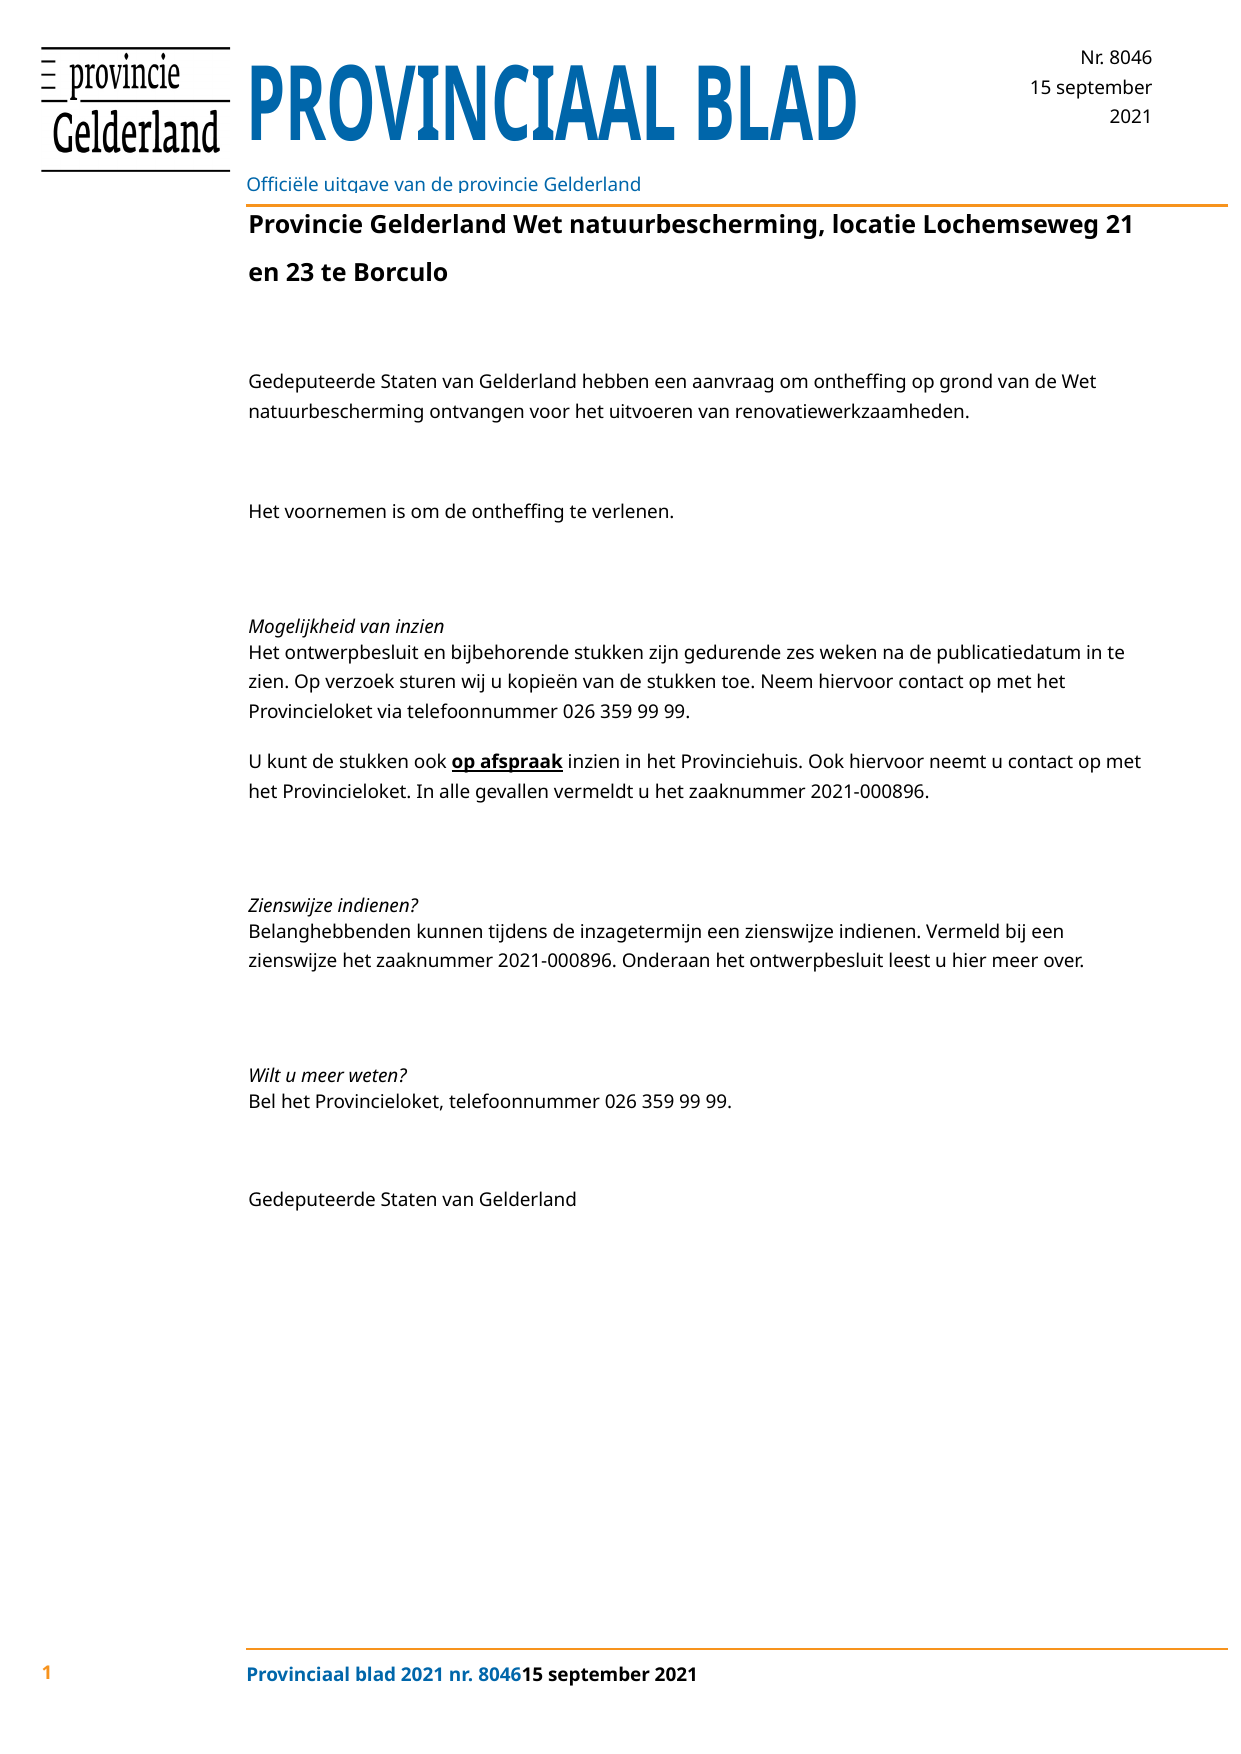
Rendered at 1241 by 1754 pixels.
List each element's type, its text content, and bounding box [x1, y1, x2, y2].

text Mogelijkheid van inzien [248, 613, 1152, 639]
text Het ontwerpbesluit en bijbehorende stukken zijn gedurende zes weken na de publicatiedatum in te zien. Op verzoek sturen wij u kopieën van de stukken toe. Neem hiervoor contact op met het Provincieloket via telefoonnummer 026 359 99 99. [248, 639, 1152, 724]
text Gedeputeerde Staten van Gelderland [248, 1186, 1152, 1212]
picture [41, 47, 231, 172]
text Bel het Provincieloket, telefoonnummer 026 359 99 99. [248, 1088, 1152, 1113]
text Wilt u meer weten? [248, 1062, 1152, 1088]
text Het voornemen is om de ontheffing te verlenen. [248, 499, 1152, 524]
text U kunt de stukken ook op afspraak inzien in het Provinciehuis. Ook hiervoor neemt u contact op met het Provincieloket. In alle gevallen vermeldt u het zaaknummer 2021-000896. [248, 748, 1152, 804]
text Gedeputeerde Staten van Gelderland hebben een aanvraag om ontheffing op grond van de Wet natuurbescherming ontvangen voor het uitvoeren van renovatiewerkzaamheden. [248, 368, 1152, 424]
text Belanghebbenden kunnen tijdens de inzagetermijn een zienswijze indienen. Vermeld bij een zienswijze het zaaknummer 2021-000896. Onderaan het ontwerpbesluit leest u hier meer over. [248, 918, 1152, 973]
text Zienswijze indienen? [248, 892, 1152, 918]
text Provincie Gelderland Wet natuurbescherming, locatie Lochemseweg 21 en 23 te Borculo [248, 207, 1152, 288]
